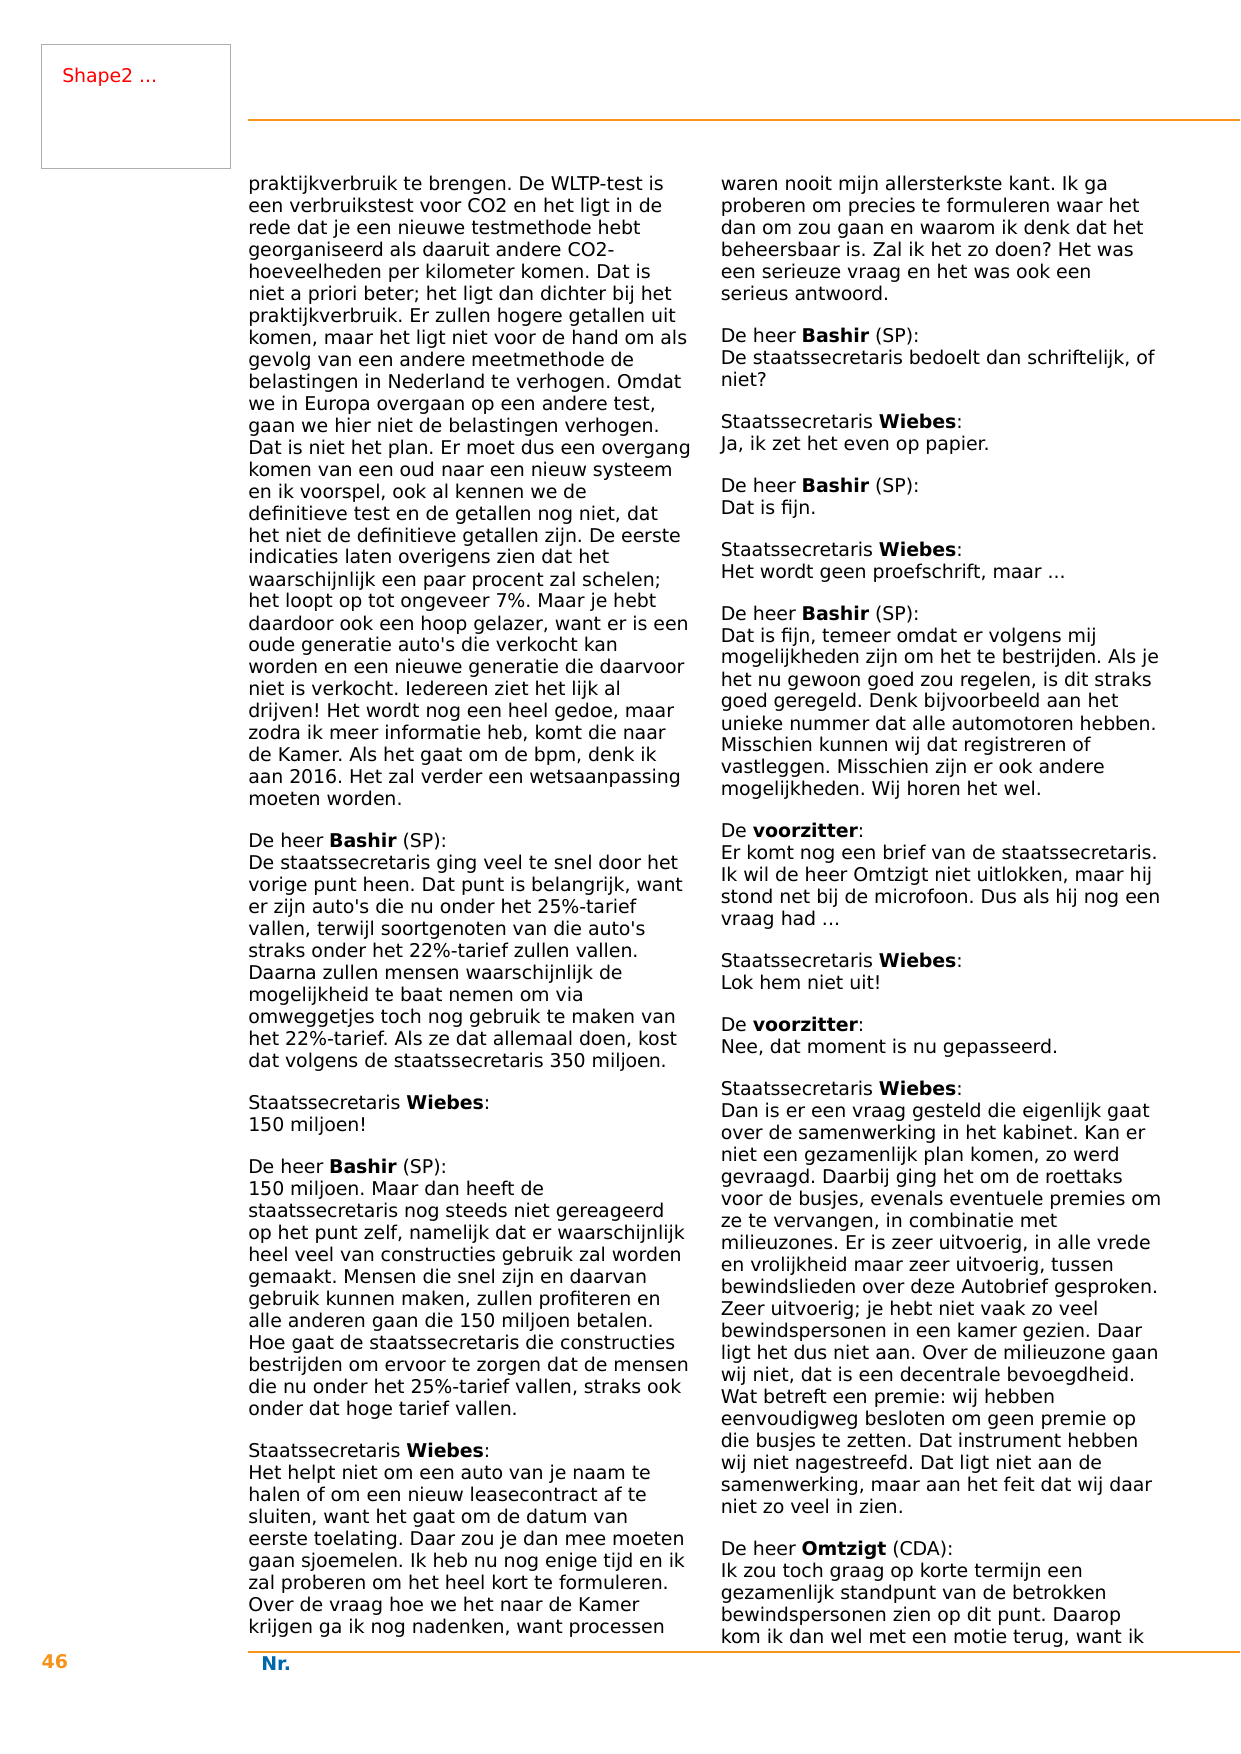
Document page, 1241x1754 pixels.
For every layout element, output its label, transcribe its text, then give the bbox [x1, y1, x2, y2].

text Het helpt niet om een auto van je naam te halen of om een nieuw leasecontract af te sluiten, want het gaat om de datum van eerste toelating. Daar zou je dan mee moeten gaan sjoemelen. Ik heb nu nog enige tijd en ik zal proberen om het heel kort te formuleren. Over de vraag hoe we het naar de Kamer krijgen ga ik nog nadenken, want processen [248, 1462, 691, 1637]
text De staatssecretaris ging veel te snel door het vorige punt heen. Dat punt is belangrijk, want er zijn auto's die nu onder het 25%-tarief vallen, terwijl soortgenoten van die auto's straks onder het 22%-tarief zullen vallen. Daarna zullen mensen waarschijnlijk de mogelijkheid te baat nemen om via omweggetjes toch nog gebruik te maken van het 22%-tarief. Als ze dat allemaal doen, kost dat volgens de staatssecretaris 350 miljoen. [248, 852, 691, 1072]
text De voorzitter: [721, 1014, 1163, 1036]
text Dat is fijn. [721, 497, 1163, 518]
text 150 miljoen! [248, 1114, 691, 1136]
text De voorzitter: [721, 820, 1163, 842]
text Dat is fijn, temeer omdat er volgens mij mogelijkheden zijn om het te bestrijden. Als je het nu gewoon goed zou regelen, is dit straks goed geregeld. Denk bijvoorbeeld aan het unieke nummer dat alle automotoren hebben. Misschien kunnen wij dat registreren of vastleggen. Misschien zijn er ook andere mogelijkheden. Wij horen het wel. [721, 624, 1163, 800]
text Nee, dat moment is nu gepasseerd. [721, 1036, 1163, 1058]
text waren nooit mijn allersterkste kant. Ik ga proberen om precies te formuleren waar het dan om zou gaan en waarom ik denk dat het beheersbaar is. Zal ik het zo doen? Het was een serieuze vraag en het was ook een serieus antwoord. [721, 173, 1163, 305]
text 150 miljoen. Maar dan heeft de staatssecretaris nog steeds niet gereageerd op het punt zelf, namelijk dat er waarschijnlijk heel veel van constructies gebruik zal worden gemaakt. Mensen die snel zijn en daarvan gebruik kunnen maken, zullen profiteren en alle anderen gaan die 150 miljoen betalen. Hoe gaat de staatssecretaris die constructies bestrijden om ervoor te zorgen dat de mensen die nu onder het 25%-tarief vallen, straks ook onder dat hoge tarief vallen. [248, 1178, 691, 1420]
text Ik zou toch graag op korte termijn een gezamenlijk standpunt van de betrokken bewindspersonen zien op dit punt. Daarop kom ik dan wel met een motie terug, want ik [721, 1560, 1163, 1648]
text De staatssecretaris bedoelt dan schriftelijk, of niet? [721, 347, 1163, 391]
text Staatssecretaris Wiebes: [721, 411, 1163, 433]
text Staatssecretaris Wiebes: [721, 1078, 1163, 1100]
text Ik wil de heer Omtzigt niet uitlokken, maar hij stond net bij de microfoon. Dus als hij nog een vraag had ... [721, 864, 1163, 930]
text Staatssecretaris Wiebes: [721, 538, 1163, 561]
text Lok hem niet uit! [721, 972, 1163, 994]
text De heer Bashir (SP): [721, 474, 1163, 497]
text Er komt nog een brief van de staatssecretaris. [721, 842, 1163, 864]
text Dan is er een vraag gesteld die eigenlijk gaat over de samenwerking in het kabinet. Kan er niet een gezamenlijk plan komen, zo werd gevraagd. Daarbij ging het om de roettaks voor de busjes, evenals eventuele premies om ze te vervangen, in combinatie met milieuzones. Er is zeer uitvoerig, in alle vrede en vrolijkheid maar zeer uitvoerig, tussen bewindslieden over deze Autobrief gesproken. Zeer uitvoerig; je hebt niet vaak zo veel bewindspersonen in een kamer gezien. Daar ligt het dus niet aan. Over de milieuzone gaan wij niet, dat is een decentrale bevoegdheid. Wat betreft een premie: wij hebben eenvoudigweg besloten om geen premie op die busjes te zetten. Dat instrument hebben wij niet nagestreefd. Dat ligt niet aan de samenwerking, maar aan het feit dat wij daar niet zo veel in zien. [721, 1100, 1163, 1518]
text De heer Bashir (SP): [721, 325, 1163, 347]
text Staatssecretaris Wiebes: [248, 1092, 691, 1114]
text De heer Omtzigt (CDA): [721, 1538, 1163, 1560]
text Staatssecretaris Wiebes: [721, 950, 1163, 972]
text Ja, ik zet het even op papier. [721, 433, 1163, 454]
text De heer Bashir (SP): [721, 602, 1163, 624]
text Het wordt geen proefschrift, maar ... [721, 561, 1163, 582]
text De heer Bashir (SP): [248, 830, 691, 852]
text Staatssecretaris Wiebes: [248, 1440, 691, 1462]
text praktijkverbruik te brengen. De WLTP-test is een verbruikstest voor CO2 en het ligt in de rede dat je een nieuwe testmethode hebt georganiseerd als daaruit andere CO2-hoeveelheden per kilometer komen. Dat is niet a priori beter; het ligt dan dichter bij het praktijkverbruik. Er zullen hogere getallen uit komen, maar het ligt niet voor de hand om als gevolg van een andere meetmethode de belastingen in Nederland te verhogen. Omdat we in Europa overgaan op een andere test, gaan we hier niet de belastingen verhogen. Dat is niet het plan. Er moet dus een overgang komen van een oud naar een nieuw systeem en ik voorspel, ook al kennen we de definitieve test en de getallen nog niet, dat het niet de definitieve getallen zijn. De eerste indicaties laten overigens zien dat het waarschijnlijk een paar procent zal schelen; het loopt op tot ongeveer 7%. Maar je hebt daardoor ook een hoop gelazer, want er is een oude generatie auto's die verkocht kan worden en een nieuwe generatie die daarvoor niet is verkocht. Iedereen ziet het lijk al drijven! Het wordt nog een heel gedoe, maar zodra ik meer informatie heb, komt die naar de Kamer. Als het gaat om de bpm, denk ik aan 2016. Het zal verder een wetsaanpassing moeten worden. [248, 173, 691, 810]
text De heer Bashir (SP): [248, 1156, 691, 1178]
